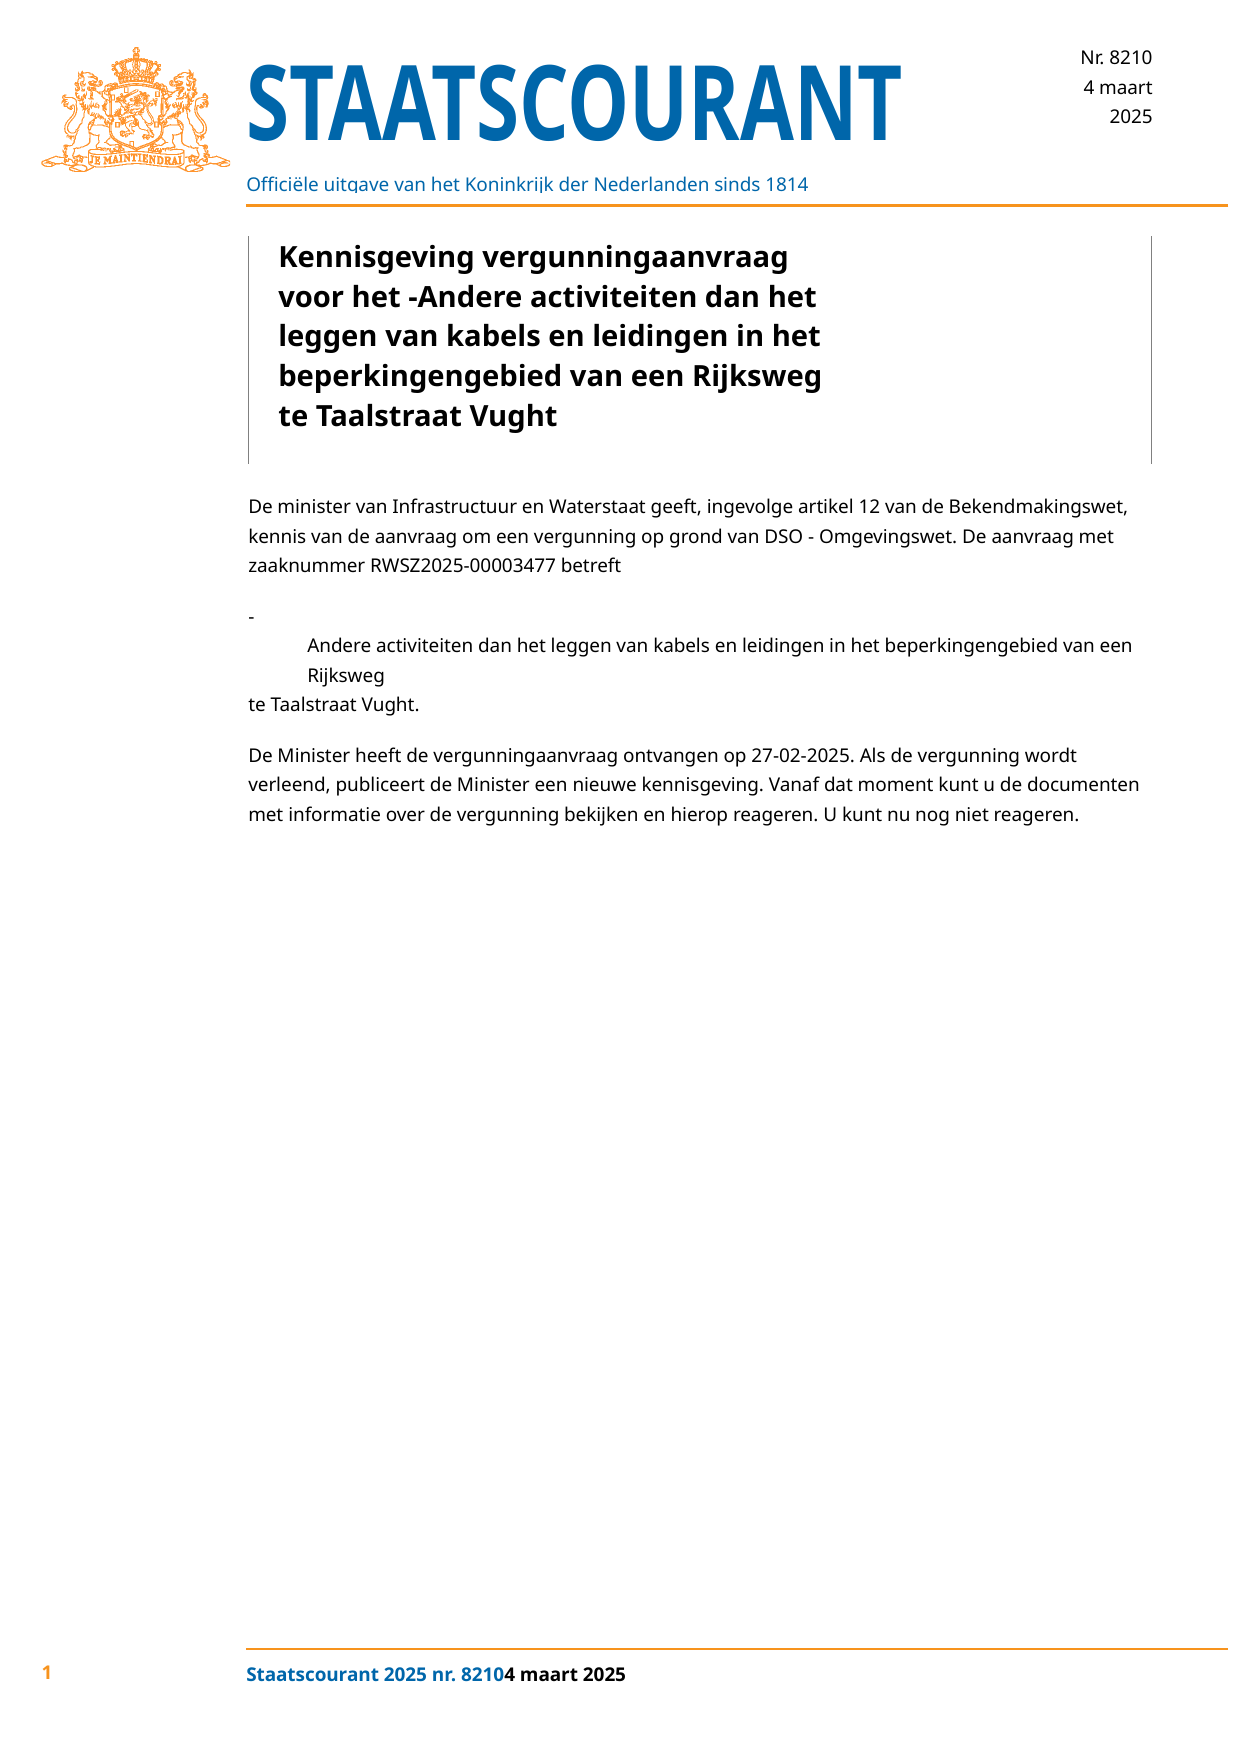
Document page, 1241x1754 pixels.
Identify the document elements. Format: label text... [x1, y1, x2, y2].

table_header [850, 236, 912, 413]
text te Taalstraat Vught. [248, 692, 1152, 717]
list Andere activiteiten dan het leggen van kabels en leidingen in het beperkingengebied van een Rijksweg [248, 632, 1152, 688]
text De Minister heeft de vergunningaanvraag ontvangen op 27-02-2025. Als de vergunning wordt verleend, publiceert de Minister een nieuwe kennisgeving. Vanaf dat moment kunt u de documenten met informatie over de vergunning bekijken en hierop reageren. U kunt nu nog niet reageren. [248, 742, 1152, 827]
picture [912, 236, 1090, 414]
picture [41, 47, 231, 172]
table_header Kennisgeving vergunningaanvraag voor het -Andere activiteiten dan het leggen van kabels en leidingen in het beperkingengebied van een Rijksweg te Taalstraat Vught [249, 236, 850, 464]
table_header [1090, 236, 1151, 413]
text De minister van Infrastructuur en Waterstaat geeft, ingevolge artikel 12 van de Bekendmakingswet, kennis van de aanvraag om een vergunning op grond van DSO - Omgevingswet. De aanvraag met zaaknummer RWSZ2025-00003477 betreft [248, 493, 1152, 578]
table_header [850, 414, 1151, 464]
